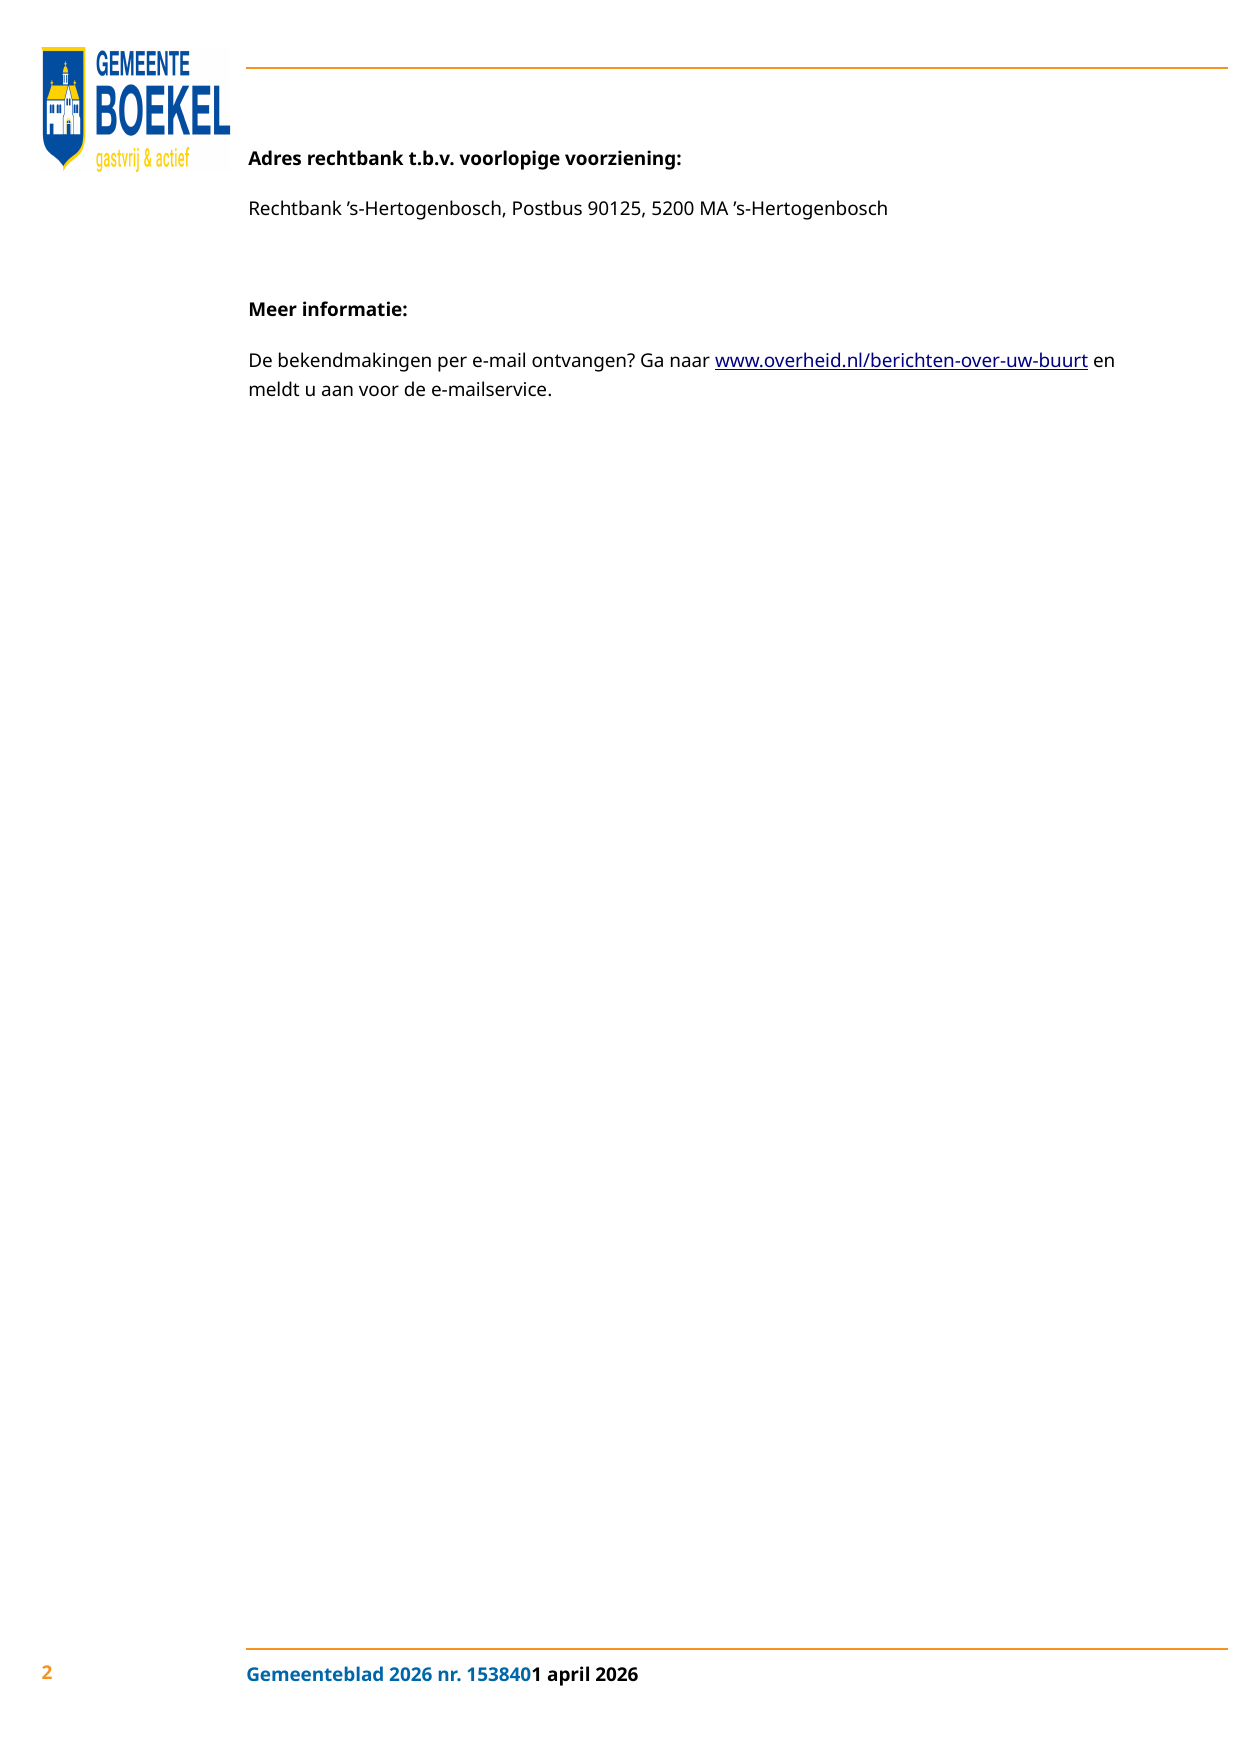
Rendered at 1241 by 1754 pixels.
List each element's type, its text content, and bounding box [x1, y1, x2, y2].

text Rechtbank ’s-Hertogenbosch, Postbus 90125, 5200 MA ’s-Hertogenbosch [248, 196, 1152, 221]
text De bekendmakingen per e-mail ontvangen? Ga naar www.overheid.nl/berichten-over-uw-buurt en meldt u aan voor de e-mailservice. [248, 347, 1152, 402]
picture [41, 47, 231, 172]
text Meer informatie: [248, 296, 1152, 322]
text Adres rechtbank t.b.v. voorlopige voorziening: [248, 145, 1152, 171]
